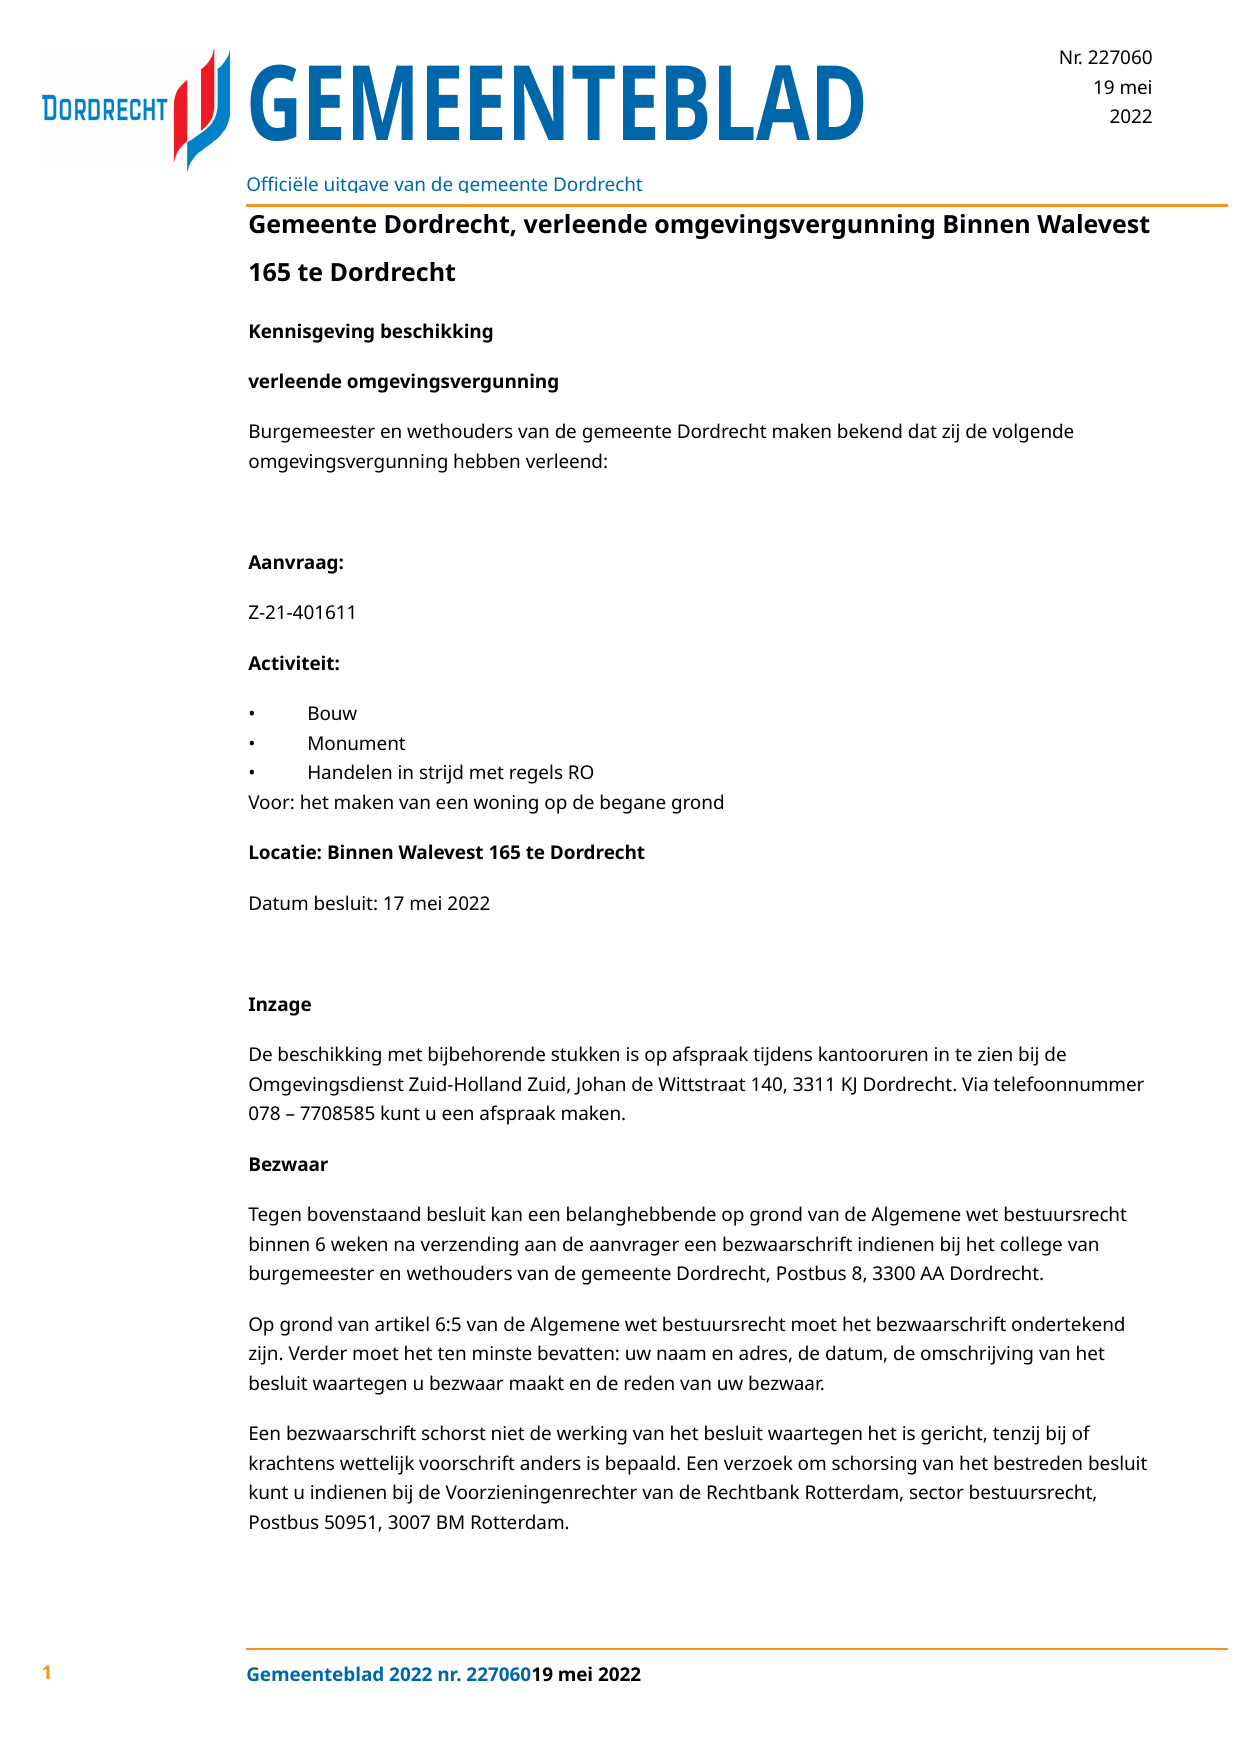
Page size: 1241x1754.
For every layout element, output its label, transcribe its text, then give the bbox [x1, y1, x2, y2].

text Z-21-401611 [248, 599, 1152, 625]
text Kennisgeving beschikking [248, 318, 1152, 344]
picture [41, 47, 231, 172]
text Tegen bovenstaand besluit kan een belanghebbende op grond van de Algemene wet bestuursrecht binnen 6 weken na verzending aan de aanvrager een bezwaarschrift indienen bij het college van burgemeester en wethouders van de gemeente Dordrecht, Postbus 8, 3300 AA Dordrecht. [248, 1201, 1152, 1286]
list Bouw [248, 700, 1152, 726]
text Datum besluit: 17 mei 2022 [248, 890, 1152, 916]
text Locatie: Binnen Walevest 165 te Dordrecht [248, 839, 1152, 865]
text Op grond van artikel 6:5 van de Algemene wet bestuursrecht moet het bezwaarschrift ondertekend zijn. Verder moet het ten minste bevatten: uw naam en adres, de datum, de omschrijving van het besluit waartegen u bezwaar maakt en de reden van uw bezwaar. [248, 1311, 1152, 1396]
text Burgemeester en wethouders van de gemeente Dordrecht maken bekend dat zij de volgende omgevingsvergunning hebben verleend: [248, 419, 1152, 474]
list Handelen in strijd met regels RO [248, 759, 1152, 785]
text Activiteit: [248, 650, 1152, 676]
text verleende omgevingsvergunning [248, 368, 1152, 394]
text De beschikking met bijbehorende stukken is op afspraak tijdens kantooruren in te zien bij de Omgevingsdienst Zuid-Holland Zuid, Johan de Wittstraat 140, 3311 KJ Dordrecht. Via telefoonnummer 078 – 7708585 kunt u een afspraak maken. [248, 1041, 1152, 1126]
list Monument [248, 730, 1152, 756]
text Aanvraag: [248, 549, 1152, 575]
text Voor: het maken van een woning op de begane grond [248, 789, 1152, 815]
text Gemeente Dordrecht, verleende omgevingsvergunning Binnen Walevest 165 te Dordrecht [248, 207, 1152, 288]
text Een bezwaarschrift schorst niet de werking van het besluit waartegen het is gericht, tenzij bij of krachtens wettelijk voorschrift anders is bepaald. Een verzoek om schorsing van het bestreden besluit kunt u indienen bij de Voorzieningenrechter van de Rechtbank Rotterdam, sector bestuursrecht, Postbus 50951, 3007 BM Rotterdam. [248, 1420, 1152, 1535]
text Bezwaar [248, 1151, 1152, 1177]
text Inzage [248, 991, 1152, 1017]
